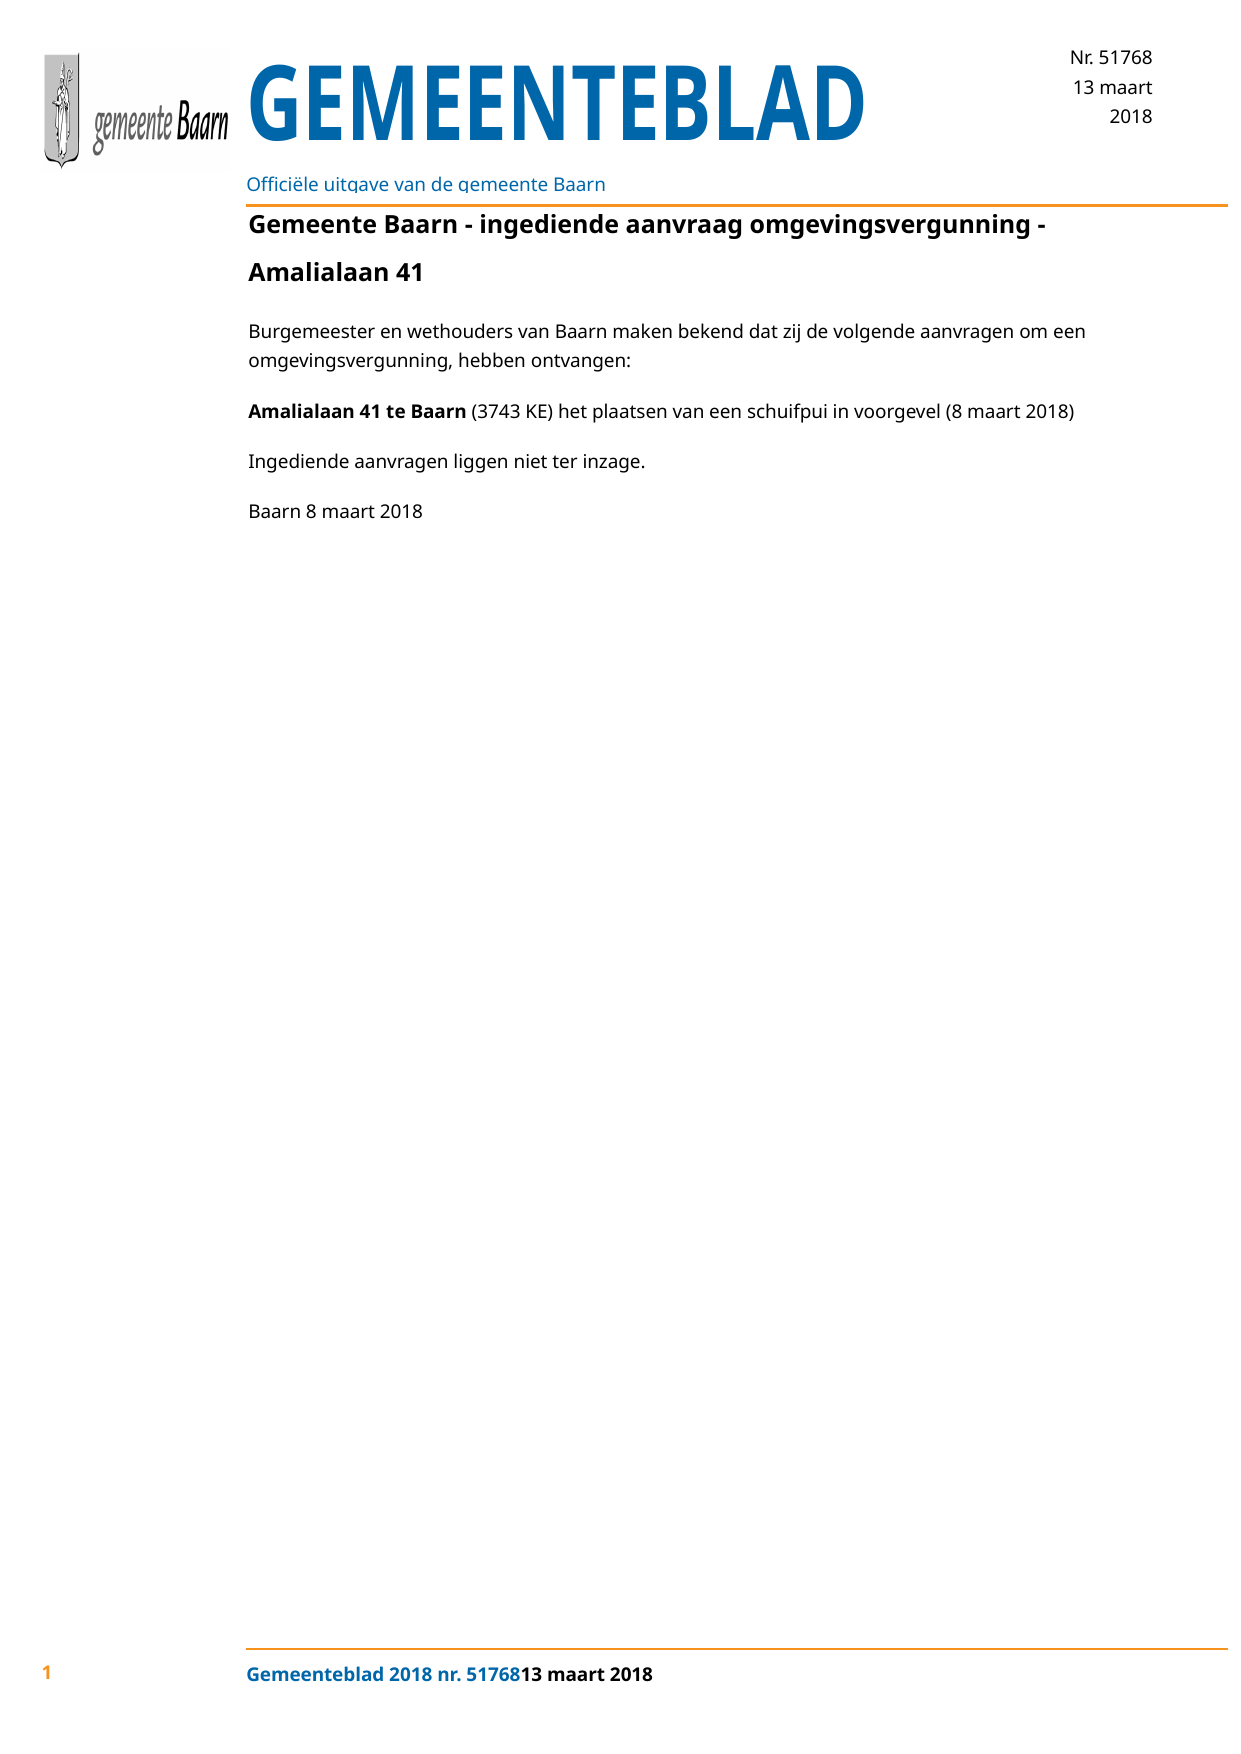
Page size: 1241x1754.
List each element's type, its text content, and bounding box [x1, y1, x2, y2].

text Gemeente Baarn - ingediende aanvraag omgevingsvergunning - Amalialaan 41 [248, 207, 1152, 288]
picture [41, 47, 231, 172]
text Amalialaan 41 te Baarn (3743 KE) het plaatsen van een schuifpui in voorgevel (8 maart 2018) [248, 398, 1152, 424]
text Ingediende aanvragen liggen niet ter inzage. [248, 448, 1152, 474]
text Burgemeester en wethouders van Baarn maken bekend dat zij de volgende aanvragen om een omgevingsvergunning, hebben ontvangen: [248, 318, 1152, 373]
text Baarn 8 maart 2018 [248, 499, 1152, 524]
